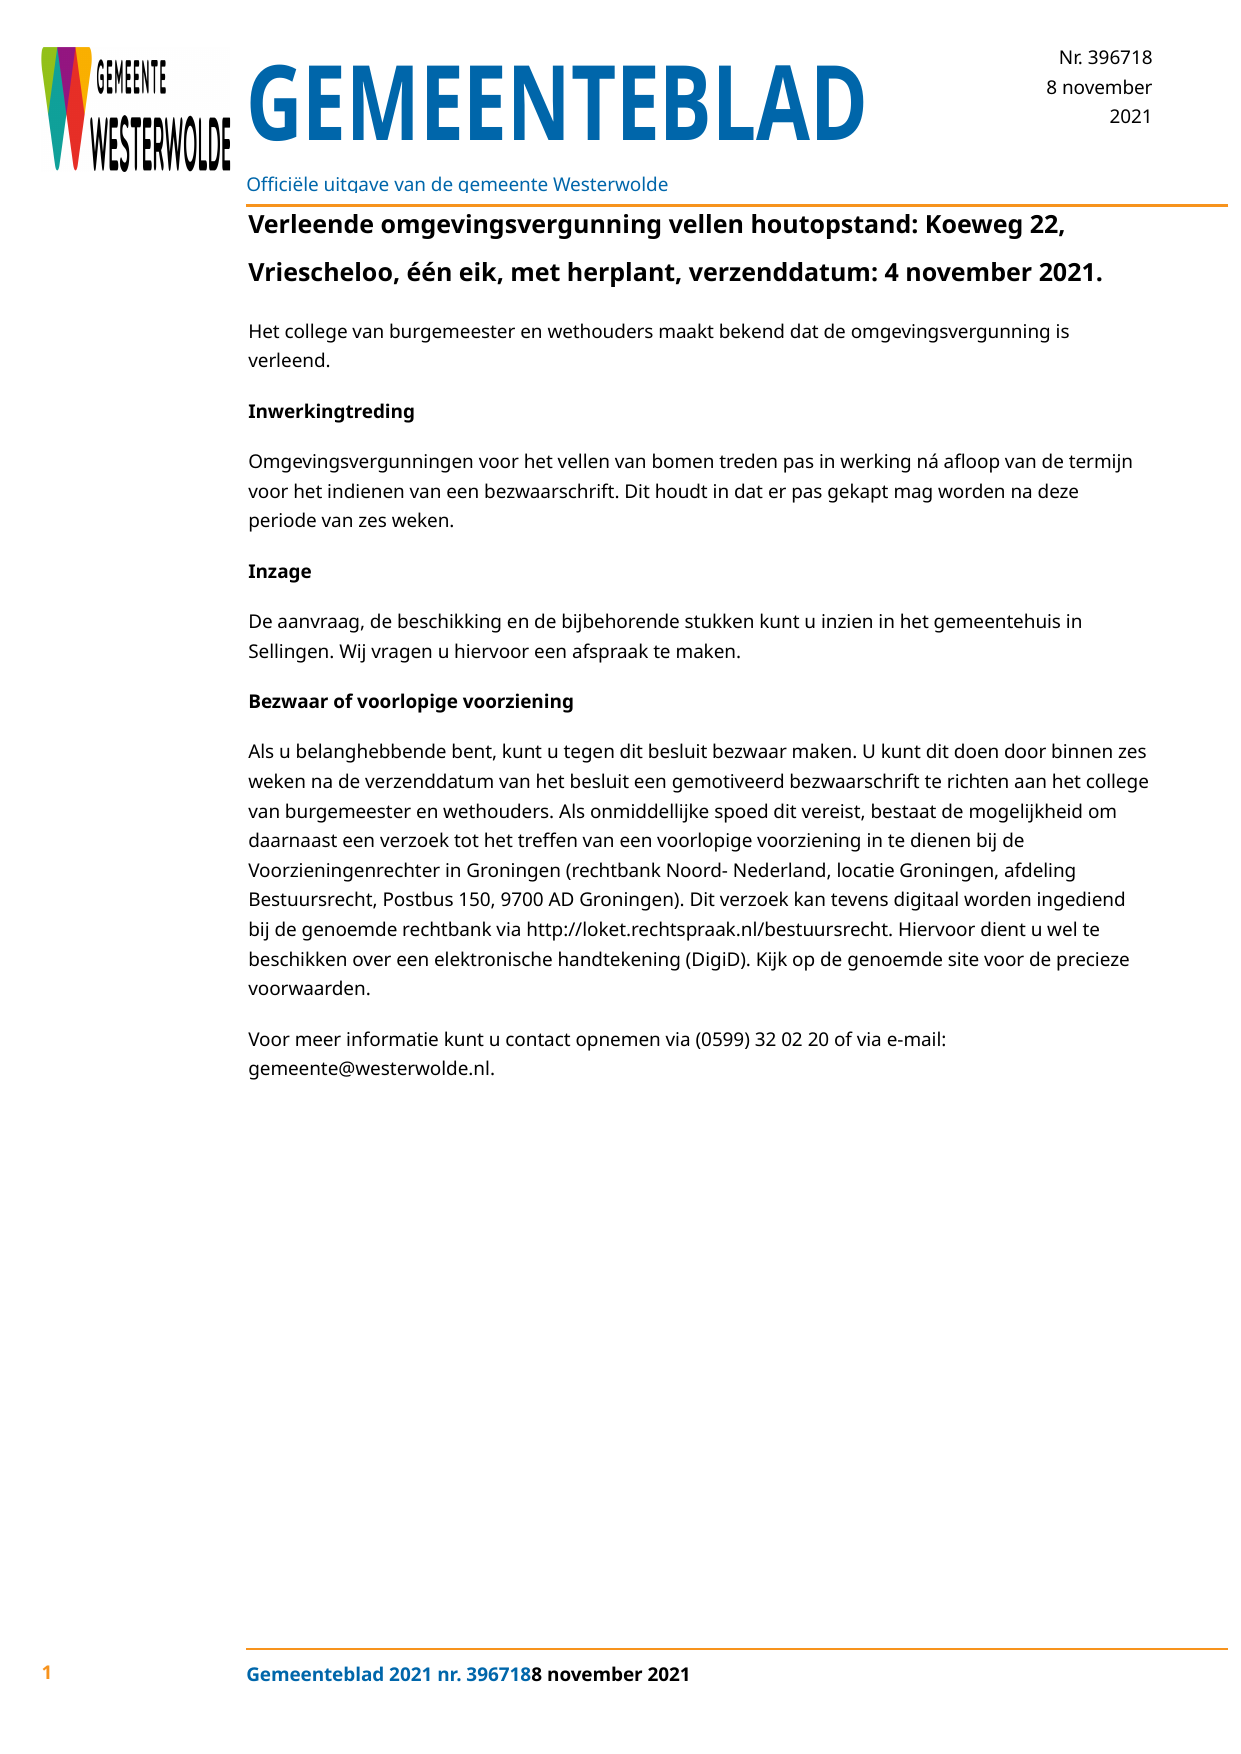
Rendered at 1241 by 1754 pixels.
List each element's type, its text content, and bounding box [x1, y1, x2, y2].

text Omgevingsvergunningen voor het vellen van bomen treden pas in werking ná afloop van de termijn voor het indienen van een bezwaarschrift. Dit houdt in dat er pas gekapt mag worden na deze periode van zes weken. [248, 448, 1152, 533]
picture [41, 47, 231, 172]
text Als u belanghebbende bent, kunt u tegen dit besluit bezwaar maken. U kunt dit doen door binnen zes weken na de verzenddatum van het besluit een gemotiveerd bezwaarschrift te richten aan het college van burgemeester en wethouders. Als onmiddellijke spoed dit vereist, bestaat de mogelijkheid om daarnaast een verzoek tot het treffen van een voorlopige voorziening in te dienen bij de Voorzieningenrechter in Groningen (rechtbank Noord- Nederland, locatie Groningen, afdeling Bestuursrecht, Postbus 150, 9700 AD Groningen). Dit verzoek kan tevens digitaal worden ingediend bij de genoemde rechtbank via http://loket.rechtspraak.nl/bestuursrecht. Hiervoor dient u wel te beschikken over een elektronische handtekening (DigiD). Kijk op de genoemde site voor de precieze voorwaarden. [248, 739, 1152, 1001]
text De aanvraag, de beschikking en de bijbehorende stukken kunt u inzien in het gemeentehuis in Sellingen. Wij vragen u hiervoor een afspraak te maken. [248, 608, 1152, 664]
text Verleende omgevingsvergunning vellen houtopstand: Koeweg 22, Vriescheloo, één eik, met herplant, verzenddatum: 4 november 2021. [248, 207, 1152, 288]
text Inzage [248, 558, 1152, 584]
text Voor meer informatie kunt u contact opnemen via (0599) 32 02 20 of via e-mail: gemeente@westerwolde.nl. [248, 1026, 1152, 1081]
text Het college van burgemeester en wethouders maakt bekend dat de omgevingsvergunning is verleend. [248, 318, 1152, 373]
text Inwerkingtreding [248, 398, 1152, 424]
text Bezwaar of voorlopige voorziening [248, 688, 1152, 714]
